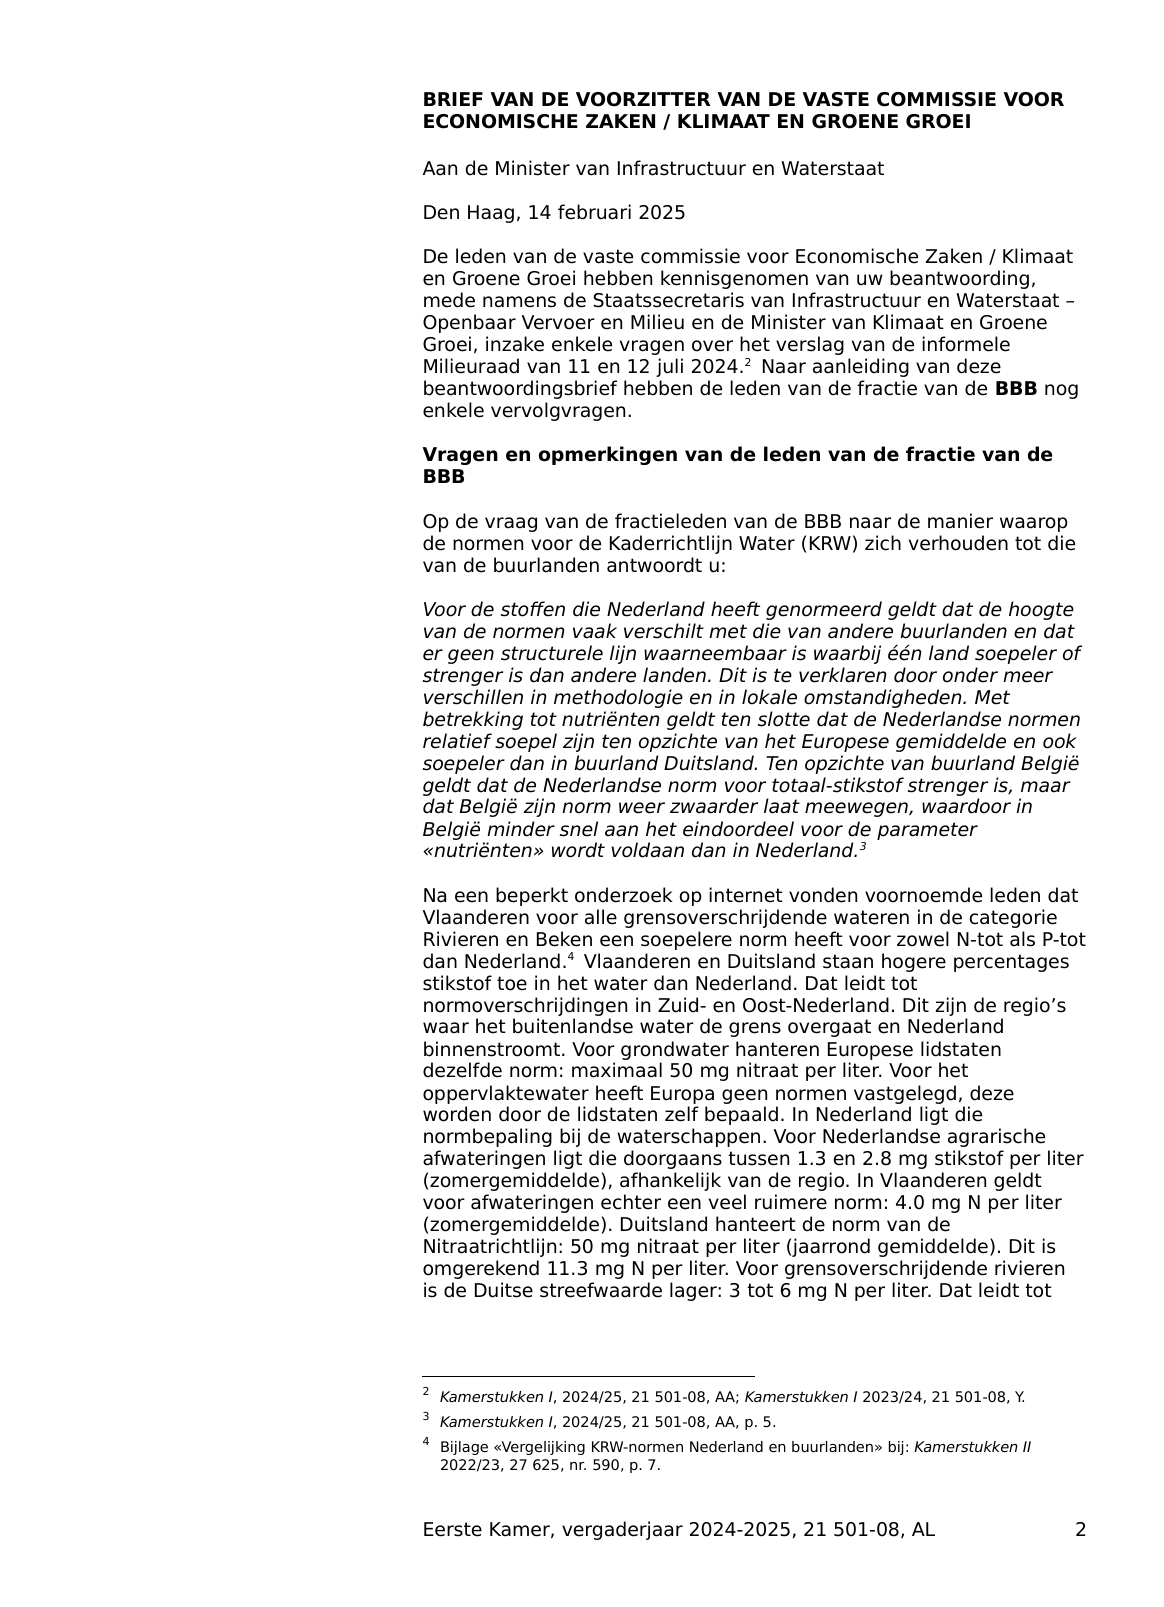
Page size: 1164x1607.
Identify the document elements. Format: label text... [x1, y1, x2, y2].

text Voor de stoffen die Nederland heeft genormeerd geldt dat de hoogte van de normen vaak verschilt met die van andere buurlanden en dat er geen structurele lijn waarneembaar is waarbij één land soepeler of strenger is dan andere landen. Dit is te verklaren door onder meer verschillen in methodologie en in lokale omstandigheden. Met betrekking tot nutriënten geldt ten slotte dat de Nederlandse normen relatief soepel zijn ten opzichte van het Europese gemiddelde en ook soepeler dan in buurland Duitsland. Ten opzichte van buurland België geldt dat de Nederlandse norm voor totaal-stikstof strenger is, maar dat België zijn norm weer zwaarder laat meewegen, waardoor in België minder snel aan het eindoordeel voor de parameter «nutriënten» wordt voldaan dan in Nederland. [422, 599, 1087, 862]
text Kamerstukken I, 2024/25, 21 501-08, AA; Kamerstukken I 2023/24, 21 501-08, Y. [422, 1385, 1087, 1407]
text Aan de Minister van Infrastructuur en Waterstaat [422, 158, 1087, 180]
text Na een beperkt onderzoek op internet vonden voornoemde leden dat Vlaanderen voor alle grensoverschrijdende wateren in de categorie Rivieren en Beken een soepelere norm heeft voor zowel N-tot als P-tot dan Nederland. Vlaanderen en Duitsland staan hogere percentages stikstof toe in het water dan Nederland. Dat leidt tot normoverschrijdingen in Zuid- en Oost-Nederland. Dit zijn de regio’s waar het buitenlandse water de grens overgaat en Nederland binnenstroomt. Voor grondwater hanteren Europese lidstaten dezelfde norm: maximaal 50 mg nitraat per liter. Voor het oppervlaktewater heeft Europa geen normen vastgelegd, deze worden door de lidstaten zelf bepaald. In Nederland ligt die normbepaling bij de waterschappen. Voor Nederlandse agrarische afwateringen ligt die doorgaans tussen 1.3 en 2.8 mg stikstof per liter (zomergemiddelde), afhankelijk van de regio. In Vlaanderen geldt voor afwateringen echter een veel ruimere norm: 4.0 mg N per liter (zomergemiddelde). Duitsland hanteert de norm van de Nitraatrichtlijn: 50 mg nitraat per liter (jaarrond gemiddelde). Dit is omgerekend 11.3 mg N per liter. Voor grensoverschrijdende rivieren is de Duitse streefwaarde lager: 3 tot 6 mg N per liter. Dat leidt tot [422, 884, 1087, 1302]
text Kamerstukken I, 2024/25, 21 501-08, AA, p. 5. [422, 1410, 1087, 1432]
text Den Haag, 14 februari 2025 [422, 202, 1087, 224]
subtitle BRIEF VAN DE VOORZITTER VAN DE VASTE COMMISSIE VOOR ECONOMISCHE ZAKEN / KLIMAAT EN GROENE GROEI [422, 89, 1087, 133]
text Bijlage «Vergelijking KRW-normen Nederland en buurlanden» bij: Kamerstukken II 2022/23, 27 625, nr. 590, p. 7. [422, 1435, 1087, 1474]
subtitle Vragen en opmerkingen van de leden van de fractie van de BBB [422, 444, 1087, 488]
text De leden van de vaste commissie voor Economische Zaken / Klimaat en Groene Groei hebben kennisgenomen van uw beantwoording, mede namens de Staatssecretaris van Infrastructuur en Waterstaat – Openbaar Vervoer en Milieu en de Minister van Klimaat en Groene Groei, inzake enkele vragen over het verslag van de informele Milieuraad van 11 en 12 juli 2024. Naar aanleiding van deze beantwoordingsbrief hebben de leden van de fractie van de BBB nog enkele vervolgvragen. [422, 246, 1087, 422]
text Op de vraag van de fractieleden van de BBB naar de manier waarop de normen voor de Kaderrichtlijn Water (KRW) zich verhouden tot die van de buurlanden antwoordt u: [422, 511, 1087, 576]
